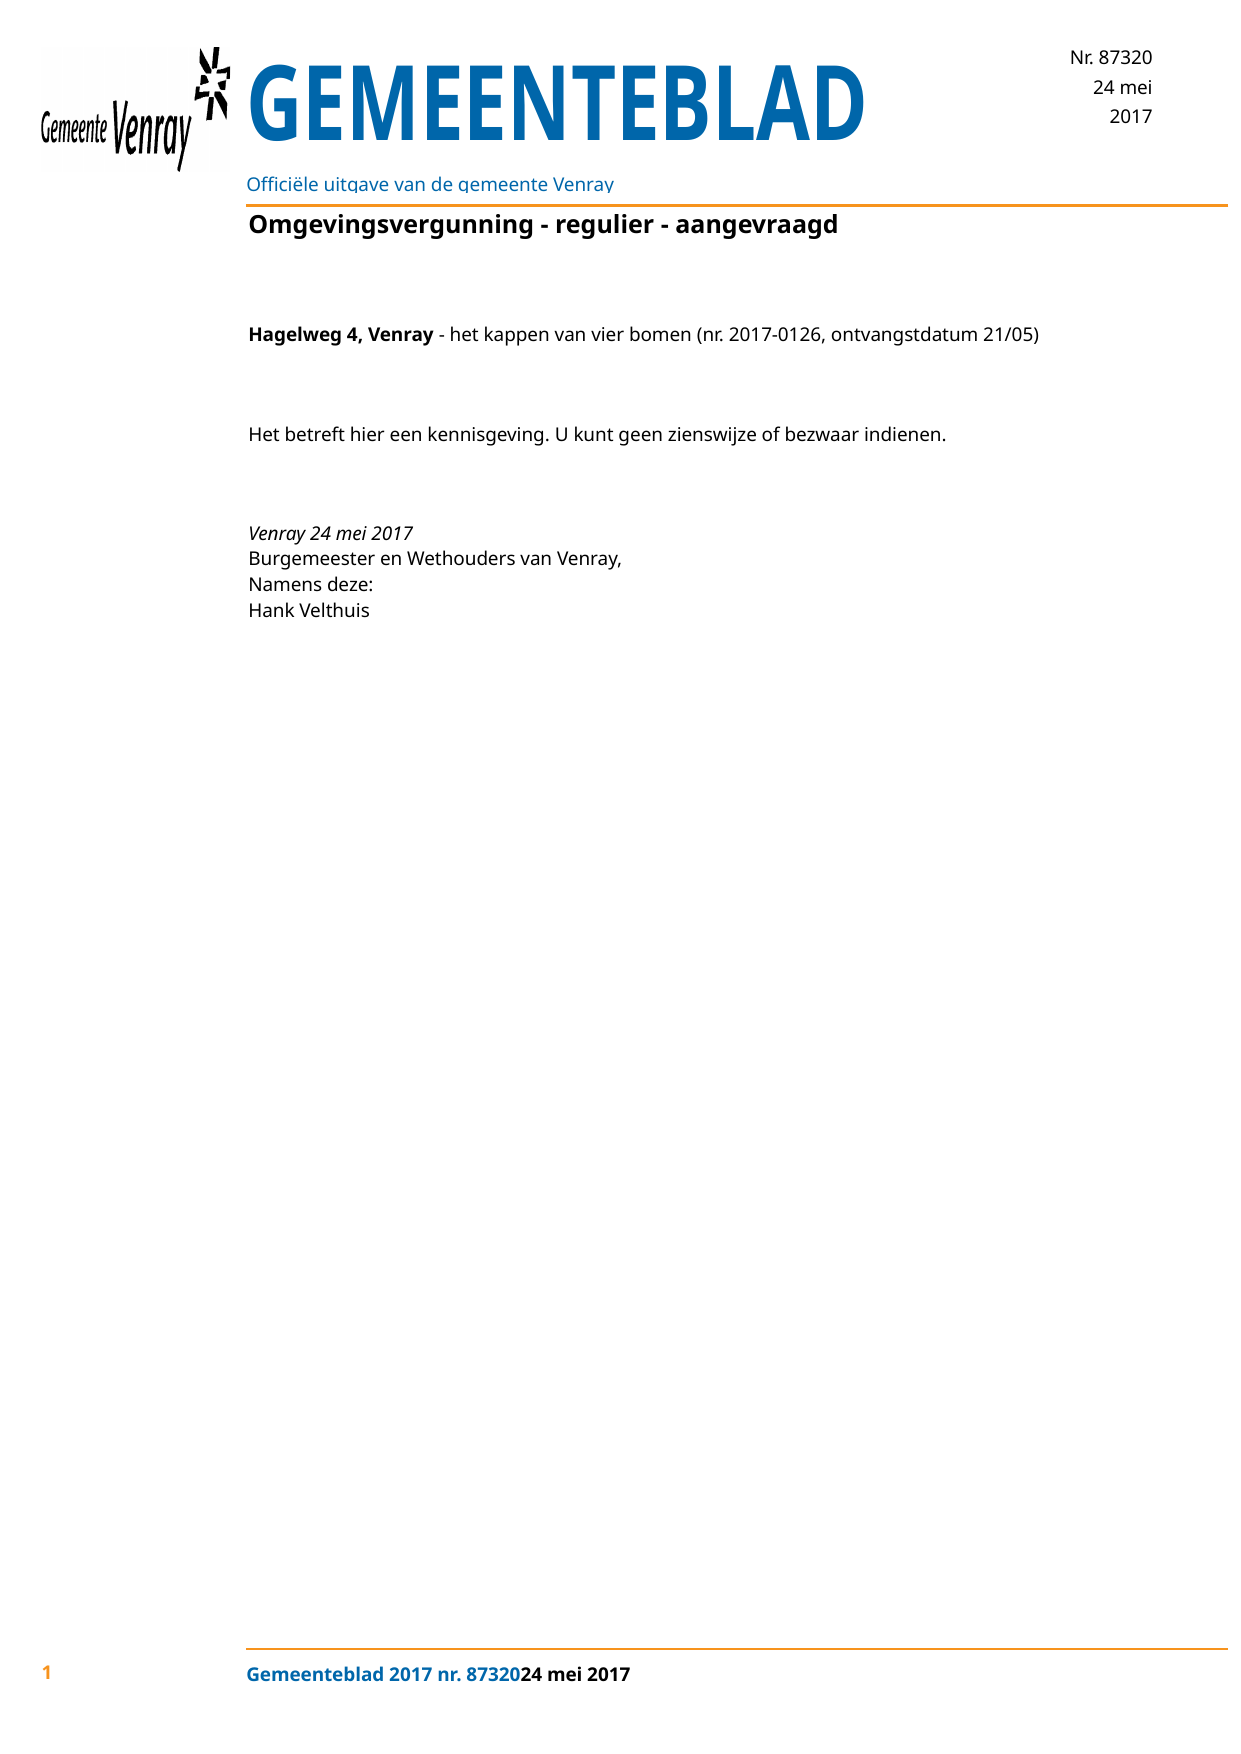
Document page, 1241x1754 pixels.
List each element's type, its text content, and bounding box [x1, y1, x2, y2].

text Venray 24 mei 2017 [248, 520, 1152, 546]
text Hagelweg 4, Venray - het kappen van vier bomen (nr. 2017-0126, ontvangstdatum 21/05) [248, 321, 1152, 346]
text Namens deze: [248, 571, 1152, 597]
text Hank Velthuis [248, 597, 1152, 623]
picture [41, 47, 231, 172]
text Burgemeester en Wethouders van Venray, [248, 546, 1152, 571]
text Het betreft hier een kennisgeving. U kunt geen zienswijze of bezwaar indienen. [248, 422, 1152, 447]
text Omgevingsvergunning - regulier - aangevraagd [248, 207, 1152, 241]
